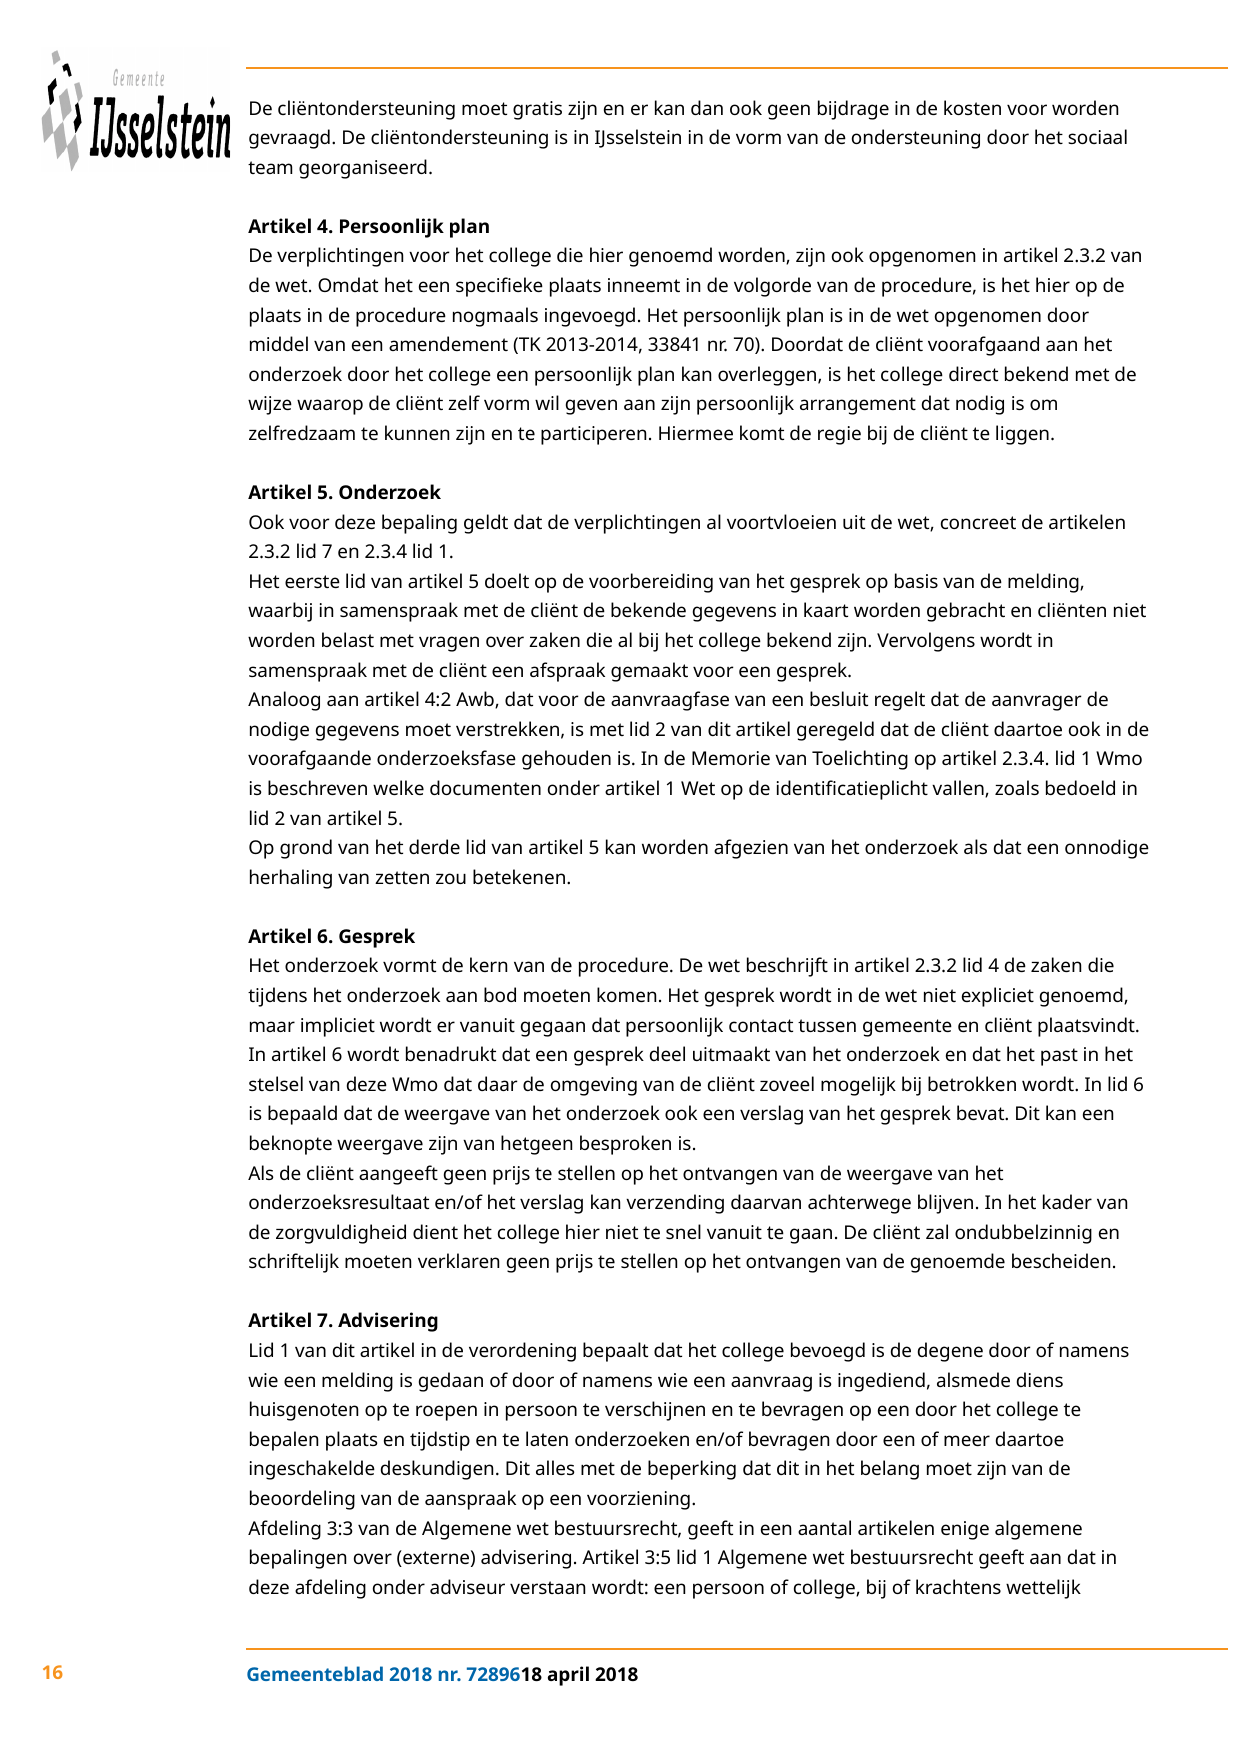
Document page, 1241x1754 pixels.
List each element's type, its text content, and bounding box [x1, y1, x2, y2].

text Lid 1 van dit artikel in de verordening bepaalt dat het college bevoegd is de degene door of namens wie een melding is gedaan of door of namens wie een aanvraag is ingediend, alsmede diens huisgenoten op te roepen in persoon te verschijnen en te bevragen op een door het college te bepalen plaats en tijdstip en te laten onderzoeken en/of bevragen door een of meer daartoe ingeschakelde deskundigen. Dit alles met de beperking dat dit in het belang moet zijn van de beoordeling van de aanspraak op een voorziening. [248, 1337, 1152, 1511]
text Het onderzoek vormt de kern van de procedure. De wet beschrijft in artikel 2.3.2 lid 4 de zaken die tijdens het onderzoek aan bod moeten komen. Het gesprek wordt in de wet niet expliciet genoemd, maar impliciet wordt er vanuit gegaan dat persoonlijk contact tussen gemeente en cliënt plaatsvindt. In artikel 6 wordt benadrukt dat een gesprek deel uitmaakt van het onderzoek en dat het past in het stelsel van deze Wmo dat daar de omgeving van de cliënt zoveel mogelijk bij betrokken wordt. In lid 6 is bepaald dat de weergave van het onderzoek ook een verslag van het gesprek bevat. Dit kan een beknopte weergave zijn van hetgeen besproken is. [248, 953, 1152, 1156]
text Als de cliënt aangeeft geen prijs te stellen op het ontvangen van de weergave van het onderzoeksresultaat en/of het verslag kan verzending daarvan achterwege blijven. In het kader van de zorgvuldigheid dient het college hier niet te snel vanuit te gaan. De cliënt zal ondubbelzinnig en schriftelijk moeten verklaren geen prijs te stellen op het ontvangen van de genoemde bescheiden. [248, 1160, 1152, 1274]
text Artikel 6. Gesprek [248, 923, 1152, 949]
text Artikel 4. Persoonlijk plan [248, 213, 1152, 239]
text Ook voor deze bepaling geldt dat de verplichtingen al voortvloeien uit de wet, concreet de artikelen 2.3.2 lid 7 en 2.3.4 lid 1. [248, 509, 1152, 564]
text De cliëntondersteuning moet gratis zijn en er kan dan ook geen bijdrage in de kosten voor worden gevraagd. De cliëntondersteuning is in IJsselstein in de vorm van de ondersteuning door het sociaal team georganiseerd. [248, 95, 1152, 180]
text Op grond van het derde lid van artikel 5 kan worden afgezien van het onderzoek als dat een onnodige herhaling van zetten zou betekenen. [248, 834, 1152, 890]
text Artikel 5. Onderzoek [248, 479, 1152, 505]
text Afdeling 3:3 van de Algemene wet bestuursrecht, geeft in een aantal artikelen enige algemene bepalingen over (externe) advisering. Artikel 3:5 lid 1 Algemene wet bestuursrecht geeft aan dat in deze afdeling onder adviseur verstaan wordt: een persoon of college, bij of krachtens wettelijk [248, 1515, 1152, 1600]
text De verplichtingen voor het college die hier genoemd worden, zijn ook opgenomen in artikel 2.3.2 van de wet. Omdat het een specifieke plaats inneemt in de volgorde van de procedure, is het hier op de plaats in de procedure nogmaals ingevoegd. Het persoonlijk plan is in de wet opgenomen door middel van een amendement (TK 2013-2014, 33841 nr. 70). Doordat de cliënt voorafgaand aan het onderzoek door het college een persoonlijk plan kan overleggen, is het college direct bekend met de wijze waarop de cliënt zelf vorm wil geven aan zijn persoonlijk arrangement dat nodig is om zelfredzaam te kunnen zijn en te participeren. Hiermee komt de regie bij de cliënt te liggen. [248, 243, 1152, 446]
text Artikel 7. Advisering [248, 1308, 1152, 1333]
text Het eerste lid van artikel 5 doelt op de voorbereiding van het gesprek op basis van de melding, waarbij in samenspraak met de cliënt de bekende gegevens in kaart worden gebracht en cliënten niet worden belast met vragen over zaken die al bij het college bekend zijn. Vervolgens wordt in samenspraak met de cliënt een afspraak gemaakt voor een gesprek. [248, 568, 1152, 683]
text Analoog aan artikel 4:2 Awb, dat voor de aanvraagfase van een besluit regelt dat de aanvrager de nodige gegevens moet verstrekken, is met lid 2 van dit artikel geregeld dat de cliënt daartoe ook in de voorafgaande onderzoeksfase gehouden is. In de Memorie van Toelichting op artikel 2.3.4. lid 1 Wmo is beschreven welke documenten onder artikel 1 Wet op de identificatieplicht vallen, zoals bedoeld in lid 2 van artikel 5. [248, 686, 1152, 831]
picture [41, 47, 231, 172]
